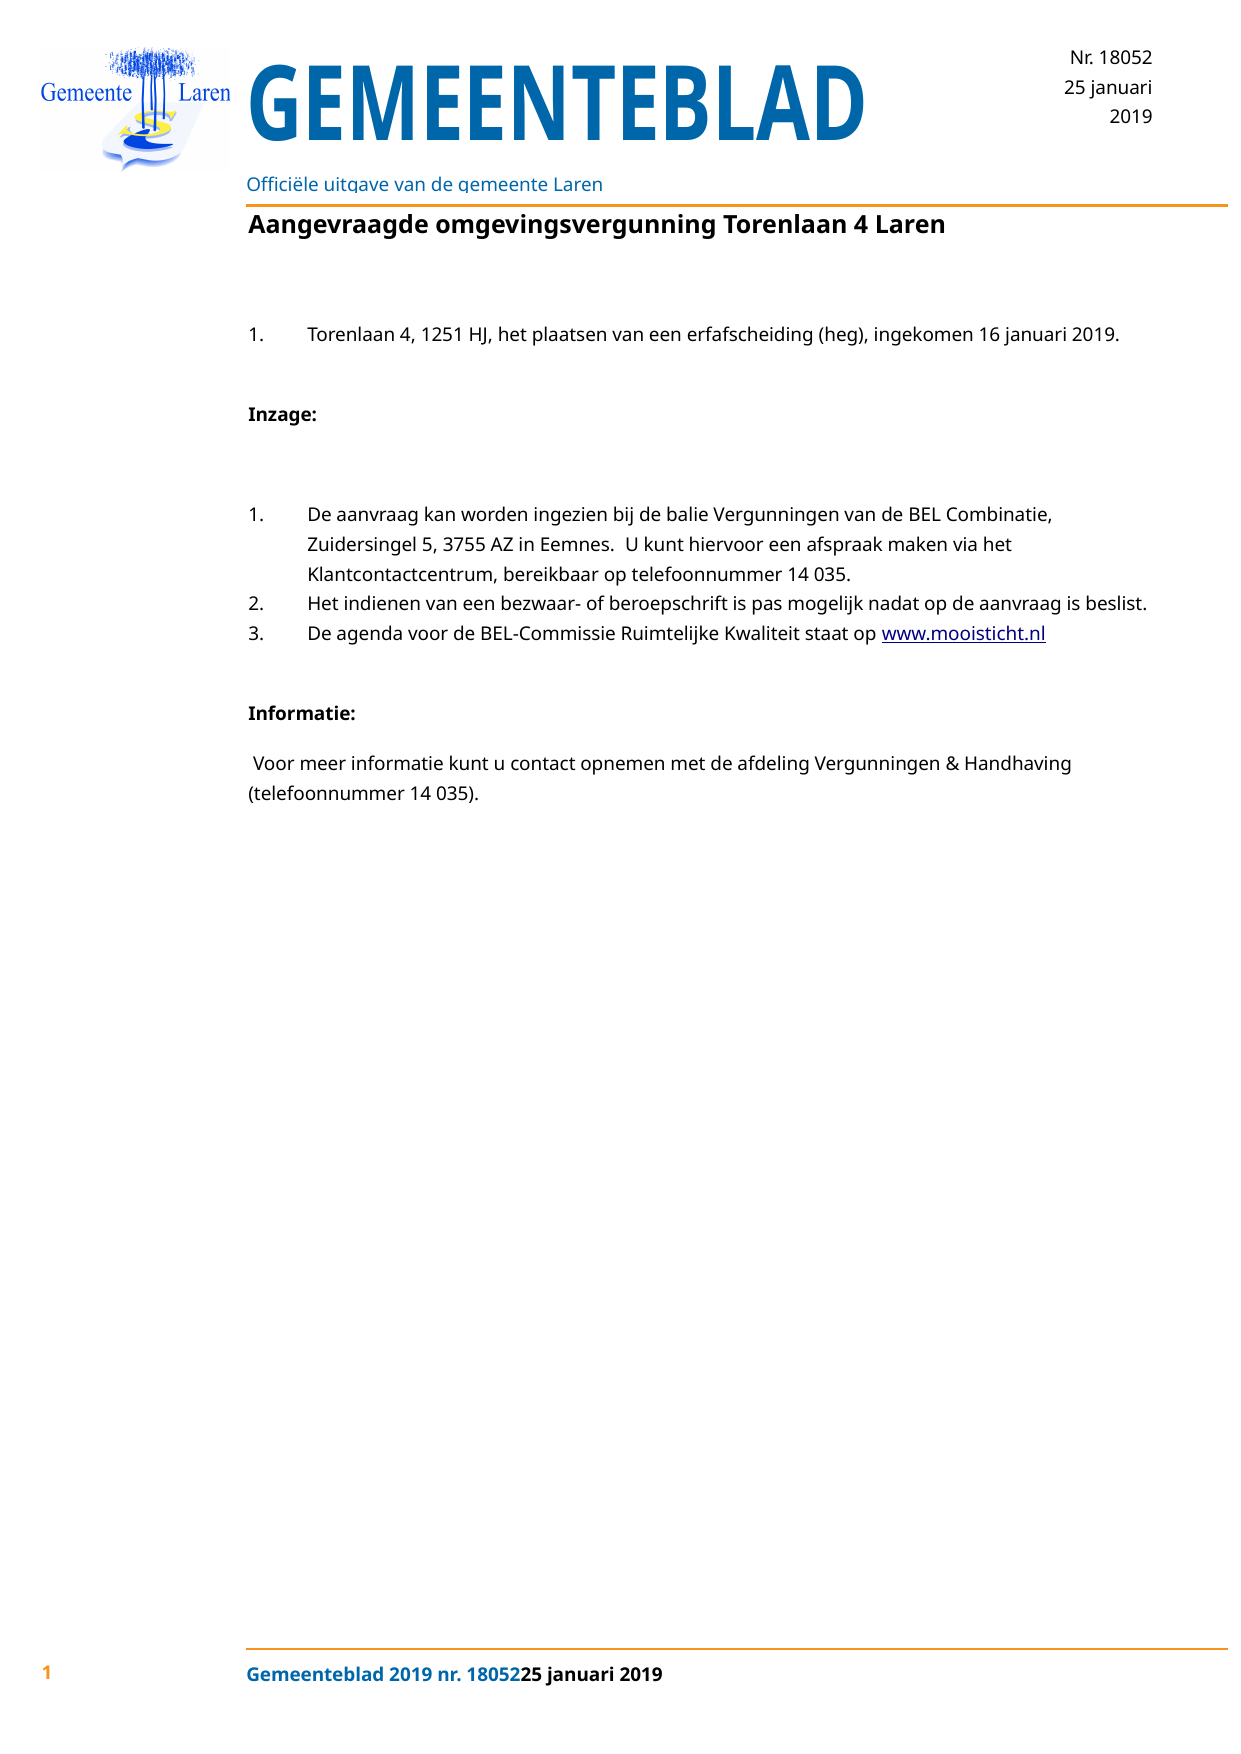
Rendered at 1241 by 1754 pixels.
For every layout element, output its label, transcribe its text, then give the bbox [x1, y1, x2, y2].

text Informatie: [248, 700, 1152, 726]
list De aanvraag kan worden ingezien bij de balie Vergunningen van de BEL Combinatie, Zuidersingel 5, 3755 AZ in Eemnes. U kunt hiervoor een afspraak maken via het Klantcontactcentrum, bereikbaar op telefoonnummer 14 035. [248, 502, 1152, 586]
text Aangevraagde omgevingsvergunning Torenlaan 4 Laren [248, 207, 1152, 241]
text Voor meer informatie kunt u contact opnemen met de afdeling Vergunningen & Handhaving (telefoonnummer 14 035). [248, 750, 1152, 806]
list Torenlaan 4, 1251 HJ, het plaatsen van een erfafscheiding (heg), ingekomen 16 januari 2019. [248, 321, 1152, 346]
text Inzage: [248, 401, 1152, 426]
list Het indienen van een bezwaar- of beroepschrift is pas mogelijk nadat op de aanvraag is beslist. [248, 590, 1152, 616]
list De agenda voor de BEL-Commissie Ruimtelijke Kwaliteit staat op www.mooisticht.nl [248, 620, 1152, 646]
picture [41, 47, 231, 172]
